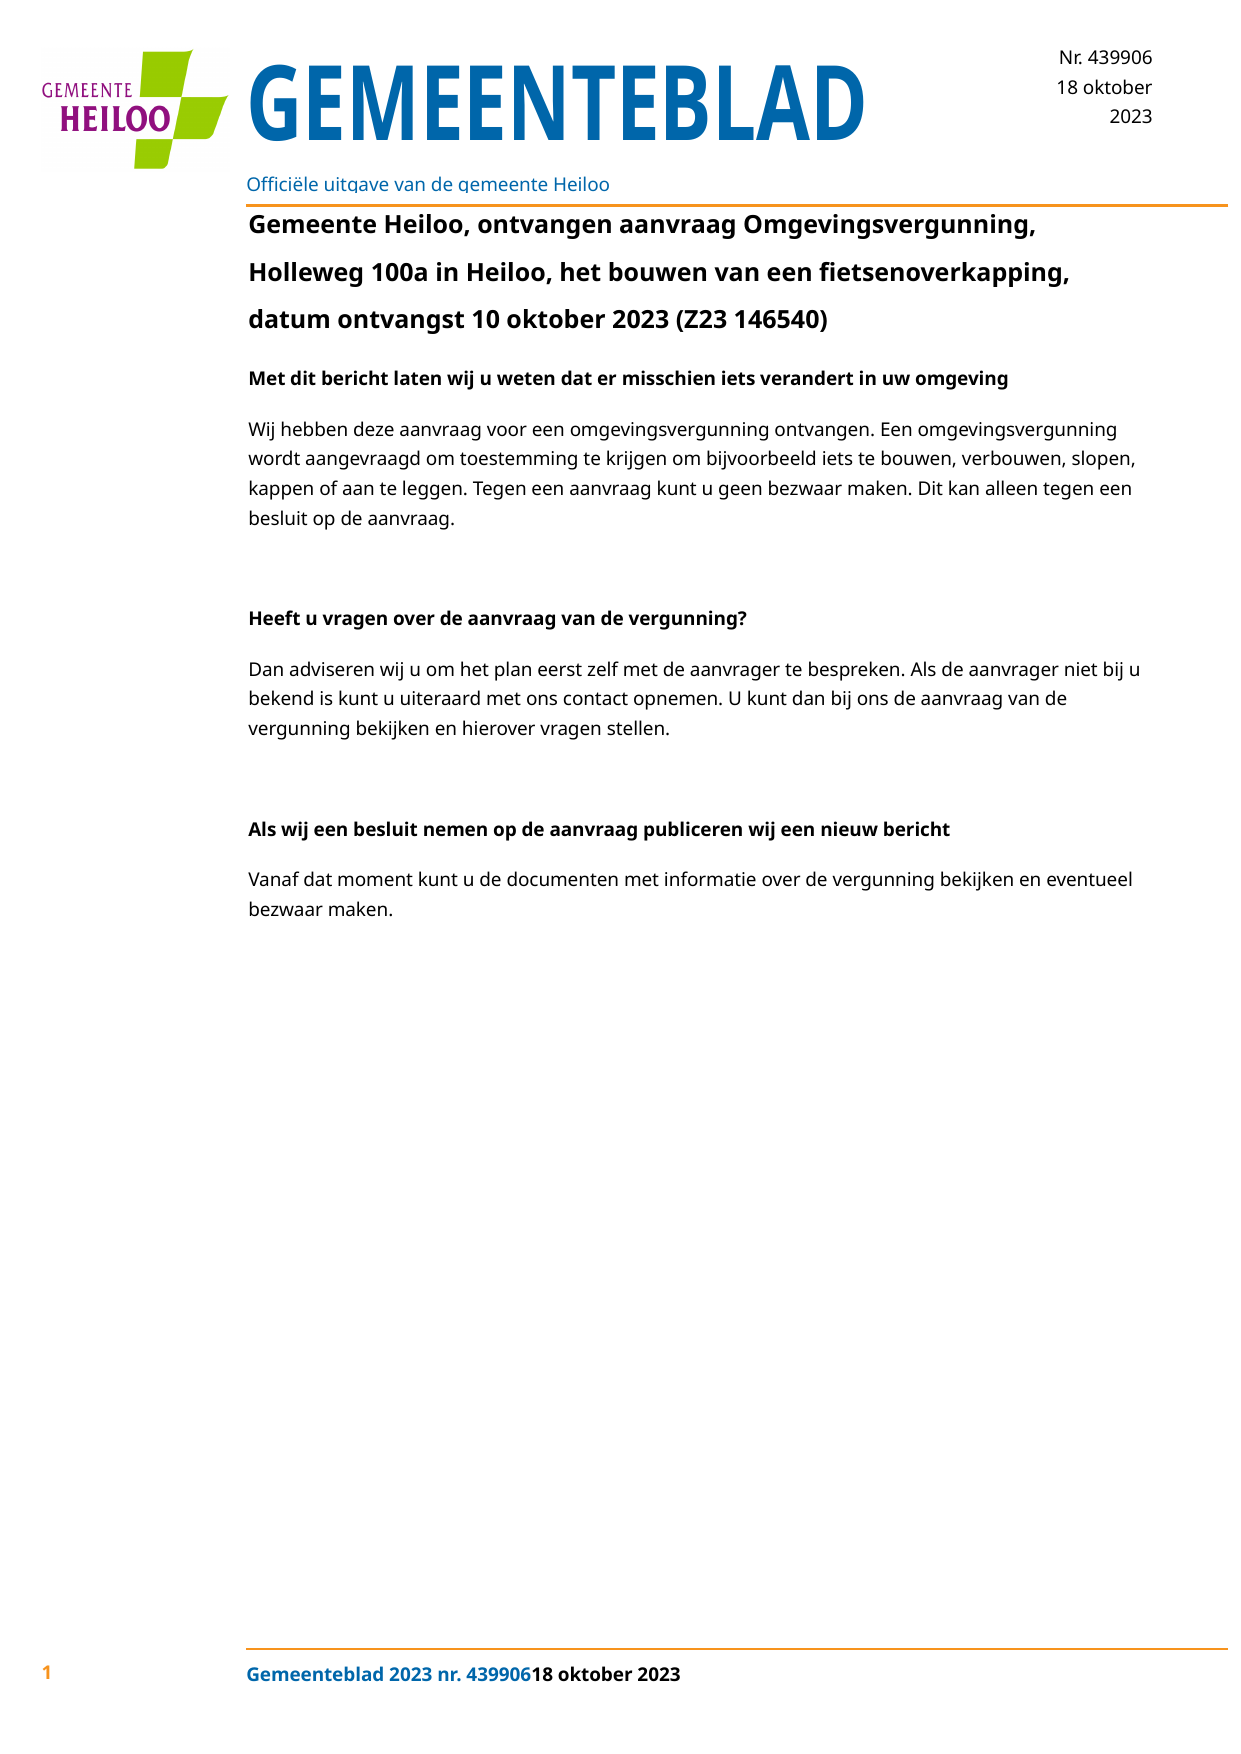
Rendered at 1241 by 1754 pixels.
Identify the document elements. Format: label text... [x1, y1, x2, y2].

text Gemeente Heiloo, ontvangen aanvraag Omgevingsvergunning, Holleweg 100a in Heiloo, het bouwen van een fietsenoverkapping, datum ontvangst 10 oktober 2023 (Z23 146540) [248, 207, 1152, 336]
text Wij hebben deze aanvraag voor een omgevingsvergunning ontvangen. Een omgevingsvergunning wordt aangevraagd om toestemming te krijgen om bijvoorbeeld iets te bouwen, verbouwen, slopen, kappen of aan te leggen. Tegen een aanvraag kunt u geen bezwaar maken. Dit kan alleen tegen een besluit op de aanvraag. [248, 416, 1152, 530]
text Als wij een besluit nemen op de aanvraag publiceren wij een nieuw bericht [248, 816, 1152, 842]
text Dan adviseren wij u om het plan eerst zelf met de aanvrager te bespreken. Als de aanvrager niet bij u bekend is kunt u uiteraard met ons contact opnemen. U kunt dan bij ons de aanvraag van de vergunning bekijken en hierover vragen stellen. [248, 656, 1152, 741]
text Met dit bericht laten wij u weten dat er misschien iets verandert in uw omgeving [248, 366, 1152, 391]
picture [41, 47, 231, 172]
text Heeft u vragen over de aanvraag van de vergunning? [248, 606, 1152, 631]
text Vanaf dat moment kunt u de documenten met informatie over de vergunning bekijken en eventueel bezwaar maken. [248, 866, 1152, 922]
